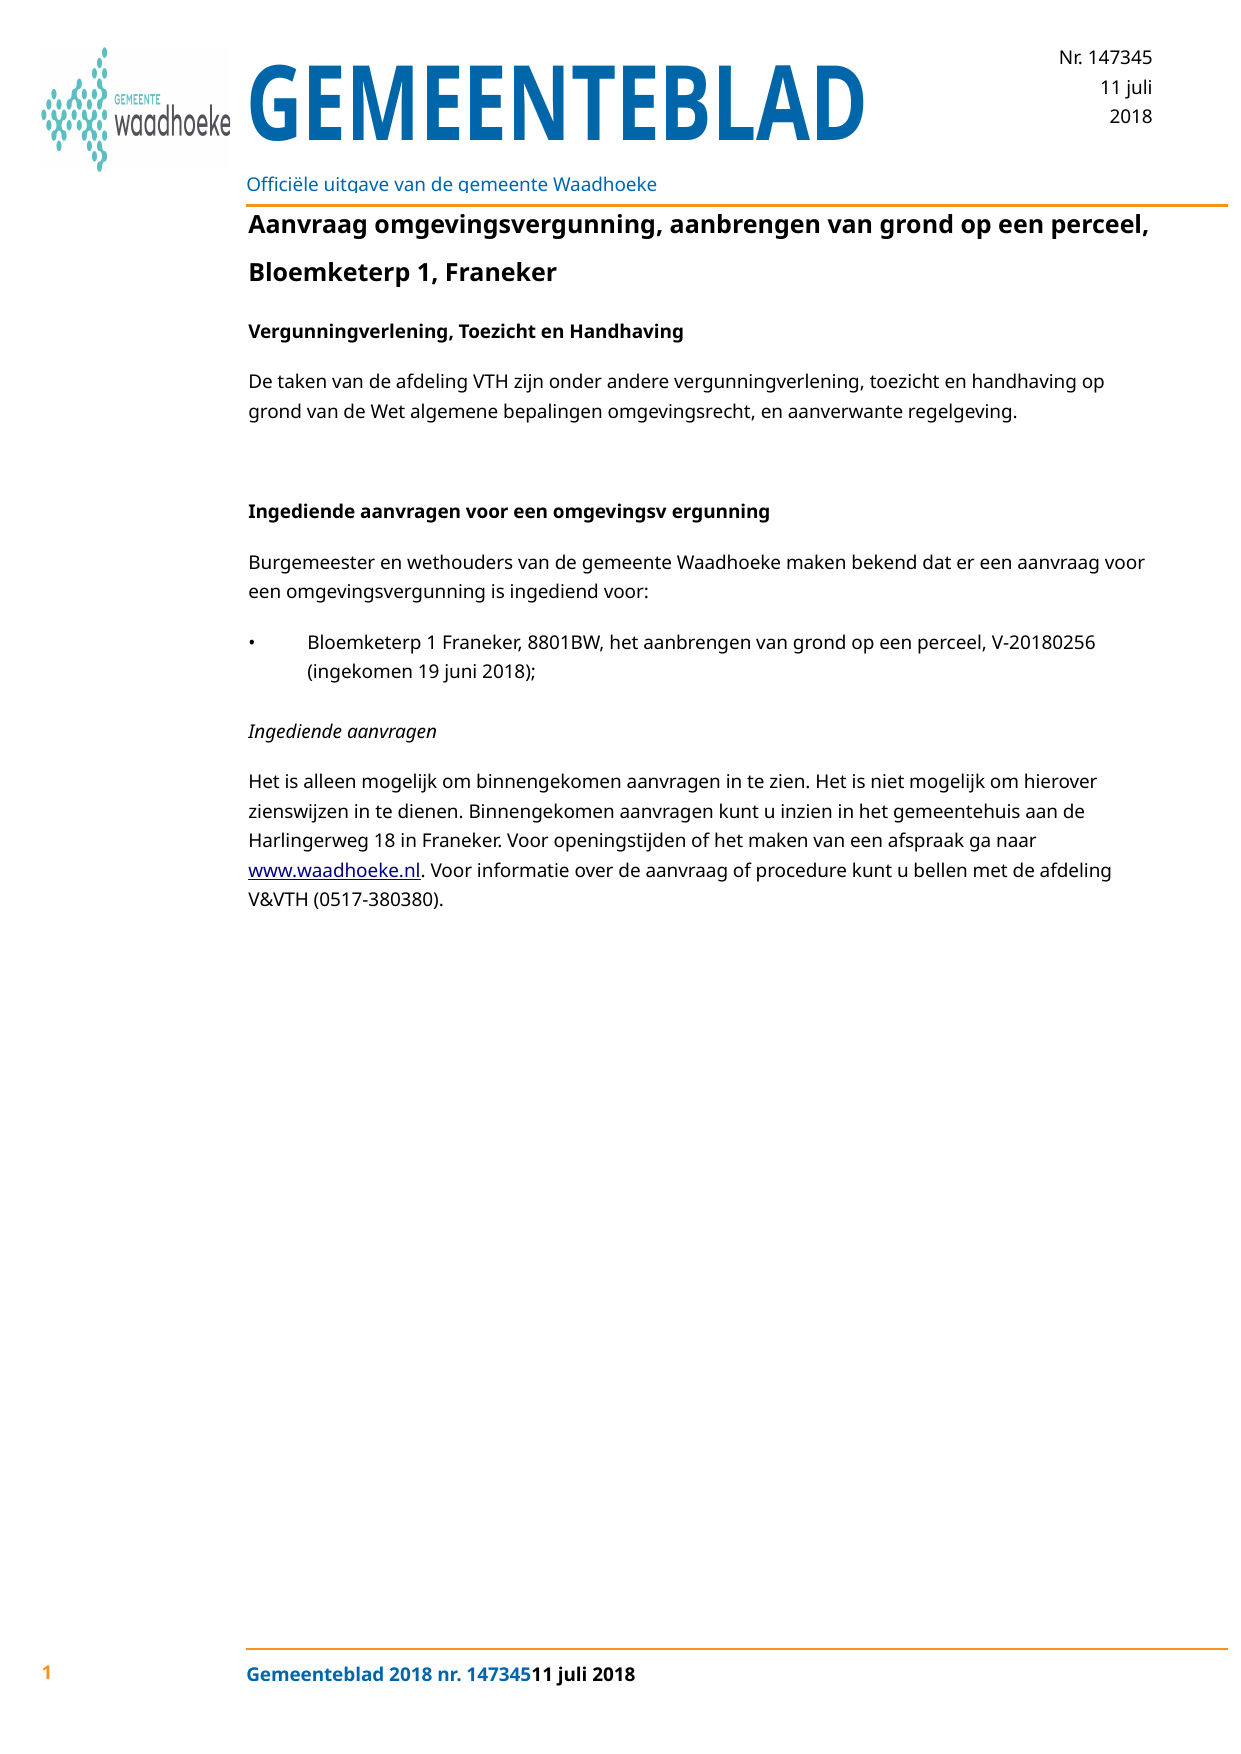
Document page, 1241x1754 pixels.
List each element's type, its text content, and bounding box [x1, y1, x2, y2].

text Het is alleen mogelijk om binnengekomen aanvragen in te zien. Het is niet mogelijk om hierover zienswijzen in te dienen. Binnengekomen aanvragen kunt u inzien in het gemeentehuis aan de Harlingerweg 18 in Franeker. Voor openingstijden of het maken van een afspraak ga naar www.waadhoeke.nl. Voor informatie over de aanvraag of procedure kunt u bellen met de afdeling V&VTH (0517-380380). [248, 768, 1152, 912]
text Burgemeester en wethouders van de gemeente Waadhoeke maken bekend dat er een aanvraag voor een omgevingsvergunning is ingediend voor: [248, 549, 1152, 604]
text Aanvraag omgevingsvergunning, aanbrengen van grond op een perceel, Bloemketerp 1, Franeker [248, 207, 1152, 288]
text Ingediende aanvragen [248, 718, 1152, 744]
picture [41, 47, 231, 172]
list Bloemketerp 1 Franeker, 8801BW, het aanbrengen van grond op een perceel, V-20180256 (ingekomen 19 juni 2018); [248, 629, 1152, 684]
text Ingediende aanvragen voor een omgevingsv ergunning [248, 499, 1152, 524]
text De taken van de afdeling VTH zijn onder andere vergunningverlening, toezicht en handhaving op grond van de Wet algemene bepalingen omgevingsrecht, en aanverwante regelgeving. [248, 368, 1152, 424]
text Vergunningverlening, Toezicht en Handhaving [248, 318, 1152, 344]
